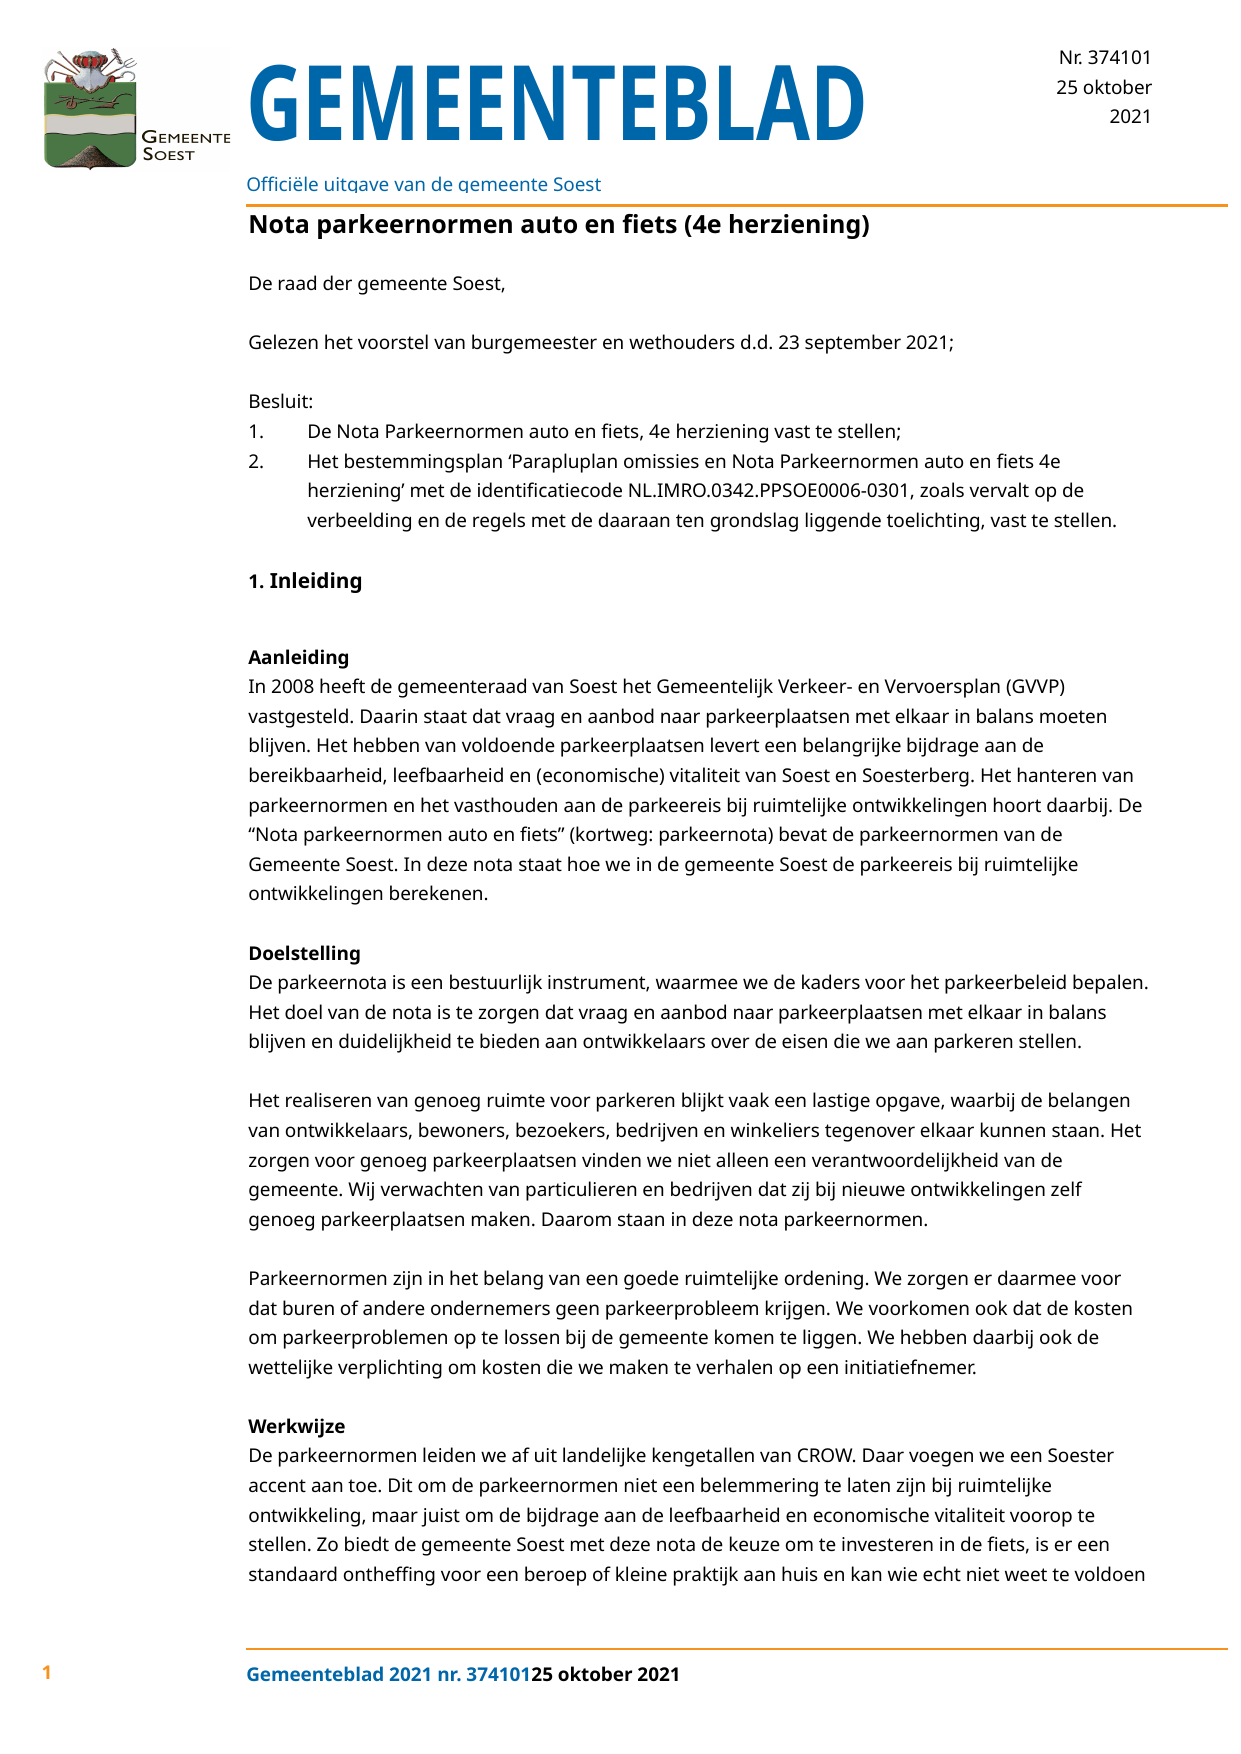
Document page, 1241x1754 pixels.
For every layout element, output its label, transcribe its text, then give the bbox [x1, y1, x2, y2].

list Het bestemmingsplan ‘Parapluplan omissies en Nota Parkeernormen auto en fiets 4e herziening’ met de identificatiecode NL.IMRO.0342.PPSOE0006-0301, zoals vervalt op de verbeelding en de regels met de daaraan ten grondslag liggende toelichting, vast te stellen. [248, 448, 1152, 533]
text De raad der gemeente Soest, [248, 270, 1152, 296]
text 1. Inleiding [248, 566, 1152, 594]
text De parkeernota is een bestuurlijk instrument, waarmee we de kaders voor het parkeerbeleid bepalen. Het doel van de nota is te zorgen dat vraag en aanbod naar parkeerplaatsen met elkaar in balans blijven en duidelijkheid te bieden aan ontwikkelaars over de eisen die we aan parkeren stellen. [248, 969, 1152, 1054]
text Besluit: [248, 389, 1152, 414]
text Doelstelling [248, 940, 1152, 965]
picture [41, 47, 231, 172]
text Gelezen het voorstel van burgemeester en wethouders d.d. 23 september 2021; [248, 329, 1152, 355]
text Parkeernormen zijn in het belang van een goede ruimtelijke ordening. We zorgen er daarmee voor dat buren of andere ondernemers geen parkeerprobleem krijgen. We voorkomen ook dat de kosten om parkeerproblemen op te lossen bij de gemeente komen te liggen. We hebben daarbij ook de wettelijke verplichting om kosten die we maken te verhalen op een initiatiefnemer. [248, 1265, 1152, 1379]
text Aanleiding [248, 644, 1152, 669]
text Werkwijze [248, 1413, 1152, 1439]
text Nota parkeernormen auto en fiets (4e herziening) [248, 207, 1152, 241]
list De Nota Parkeernormen auto en fiets, 4e herziening vast te stellen; [248, 418, 1152, 444]
text De parkeernormen leiden we af uit landelijke kengetallen van CROW. Daar voegen we een Soester accent aan toe. Dit om de parkeernormen niet een belemmering te laten zijn bij ruimtelijke ontwikkeling, maar juist om de bijdrage aan de leefbaarheid en economische vitaliteit voorop te stellen. Zo biedt de gemeente Soest met deze nota de keuze om te investeren in de fiets, is er een standaard ontheffing voor een beroep of kleine praktijk aan huis en kan wie echt niet weet te voldoen [248, 1443, 1152, 1587]
text In 2008 heeft de gemeenteraad van Soest het Gemeentelijk Verkeer- en Vervoersplan (GVVP) vastgesteld. Daarin staat dat vraag en aanbod naar parkeerplaatsen met elkaar in balans moeten blijven. Het hebben van voldoende parkeerplaatsen levert een belangrijke bijdrage aan de bereikbaarheid, leefbaarheid en (economische) vitaliteit van Soest en Soesterberg. Het hanteren van parkeernormen en het vasthouden aan de parkeereis bij ruimtelijke ontwikkelingen hoort daarbij. De “Nota parkeernormen auto en fiets” (kortweg: parkeernota) bevat de parkeernormen van de Gemeente Soest. In deze nota staat hoe we in de gemeente Soest de parkeereis bij ruimtelijke ontwikkelingen berekenen. [248, 673, 1152, 906]
text Het realiseren van genoeg ruimte voor parkeren blijkt vaak een lastige opgave, waarbij de belangen van ontwikkelaars, bewoners, bezoekers, bedrijven en winkeliers tegenover elkaar kunnen staan. Het zorgen voor genoeg parkeerplaatsen vinden we niet alleen een verantwoordelijkheid van de gemeente. Wij verwachten van particulieren en bedrijven dat zij bij nieuwe ontwikkelingen zelf genoeg parkeerplaatsen maken. Daarom staan in deze nota parkeernormen. [248, 1088, 1152, 1232]
